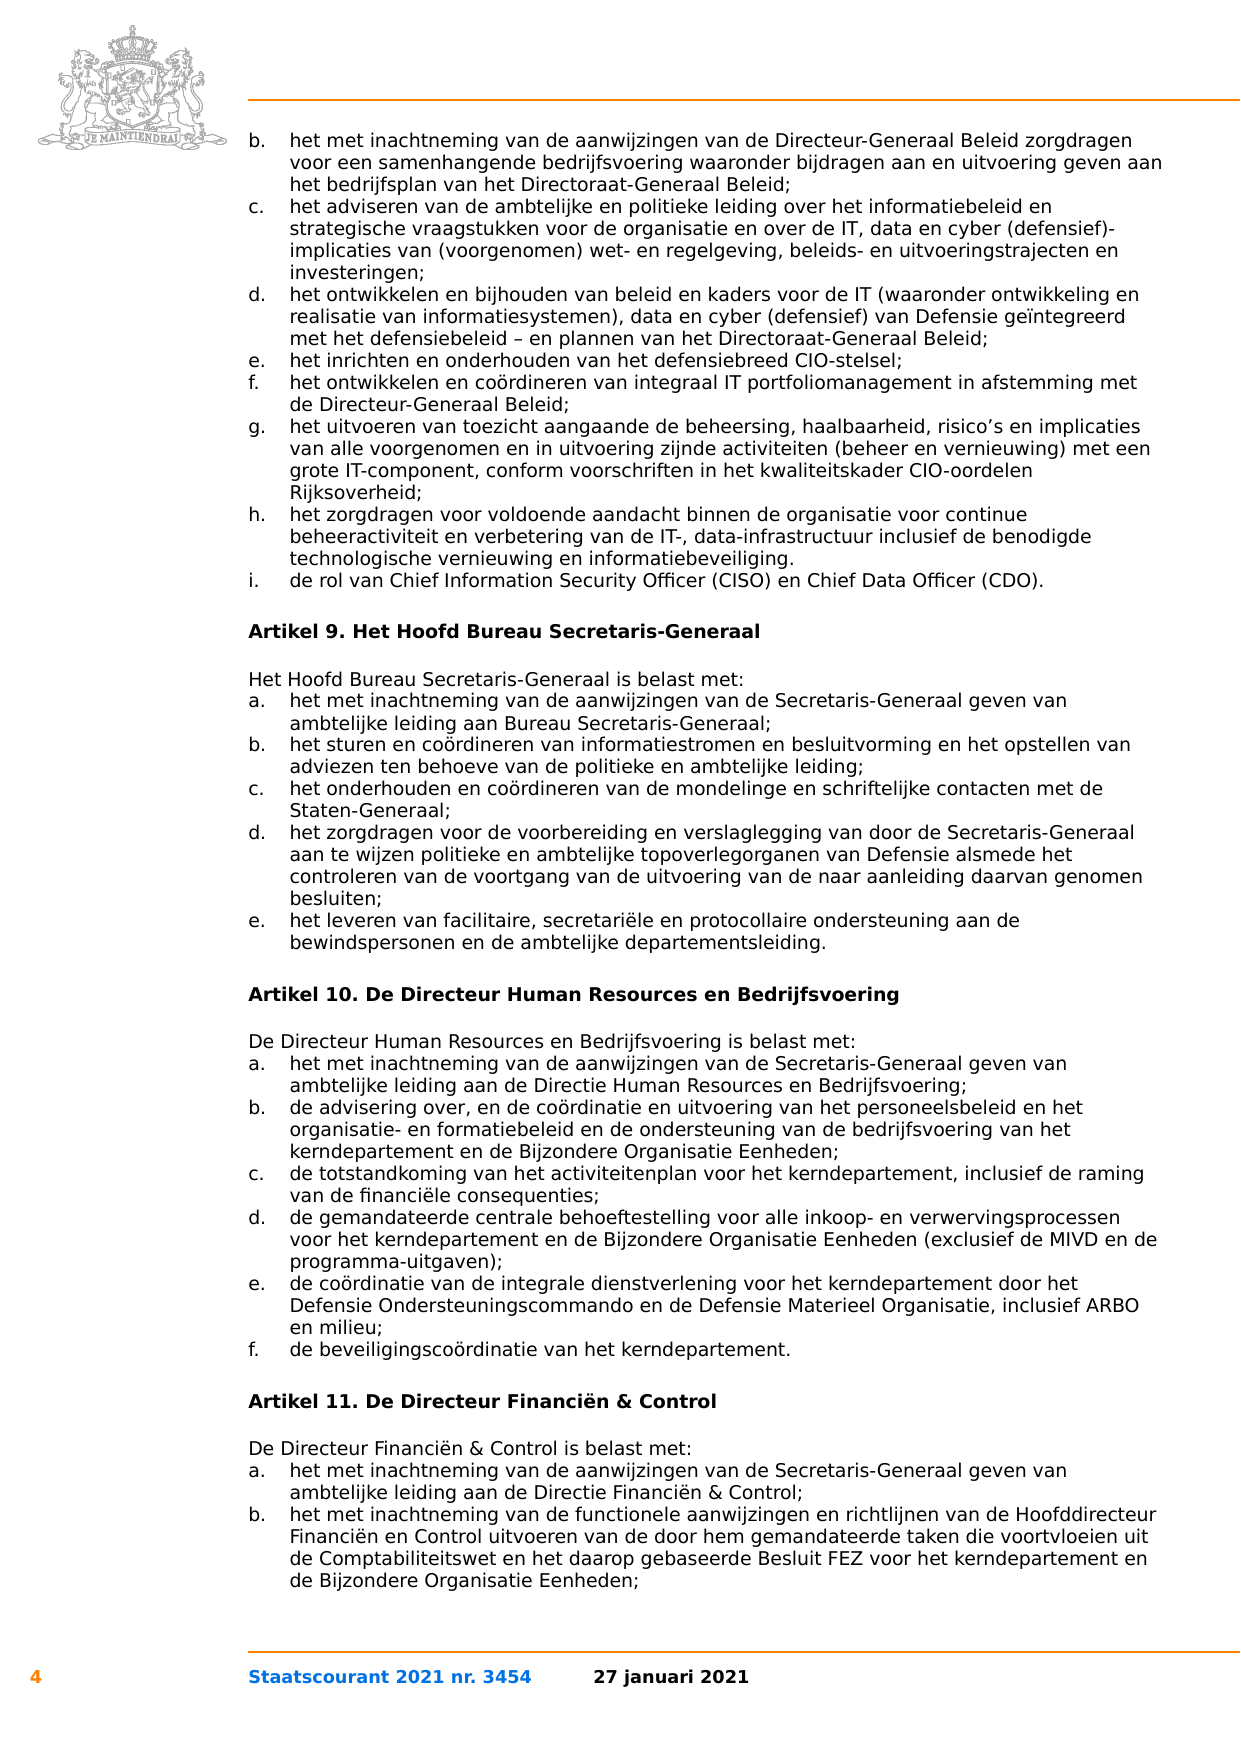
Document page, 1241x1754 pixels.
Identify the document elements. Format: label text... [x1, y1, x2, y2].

subtitle Artikel 11. De Directeur Financiën & Control [248, 1391, 1163, 1413]
text f. het ontwikkelen en coördineren van integraal IT portfoliomanagement in afstemming met de Directeur-Generaal Beleid; [248, 372, 1163, 416]
picture [38, 25, 227, 150]
text h. het zorgdragen voor voldoende aandacht binnen de organisatie voor continue beheeractiviteit en verbetering van de IT-, data-infrastructuur inclusief de benodigde technologische vernieuwing en informatiebeveiliging. [248, 503, 1163, 569]
text a. het met inachtneming van de aanwijzingen van de Secretaris-Generaal geven van ambtelijke leiding aan de Directie Human Resources en Bedrijfsvoering; [248, 1053, 1163, 1097]
text e. de coördinatie van de integrale dienstverlening voor het kerndepartement door het Defensie Ondersteuningscommando en de Defensie Materieel Organisatie, inclusief ARBO en milieu; [248, 1273, 1163, 1339]
text De Directeur Financiën & Control is belast met: [248, 1438, 1163, 1460]
text d. het zorgdragen voor de voorbereiding en verslaglegging van door de Secretaris-Generaal aan te wijzen politieke en ambtelijke topoverlegorganen van Defensie alsmede het controleren van de voortgang van de uitvoering van de naar aanleiding daarvan genomen besluiten; [248, 822, 1163, 910]
text b. het met inachtneming van de aanwijzingen van de Directeur-Generaal Beleid zorgdragen voor een samenhangende bedrijfsvoering waaronder bijdragen aan en uitvoering geven aan het bedrijfsplan van het Directoraat-Generaal Beleid; [248, 130, 1163, 196]
text d. de gemandateerde centrale behoeftestelling voor alle inkoop- en verwervingsprocessen voor het kerndepartement en de Bijzondere Organisatie Eenheden (exclusief de MIVD en de programma-uitgaven); [248, 1207, 1163, 1273]
text c. het adviseren van de ambtelijke en politieke leiding over het informatiebeleid en strategische vraagstukken voor de organisatie en over de IT, data en cyber (defensief)-implicaties van (voorgenomen) wet- en regelgeving, beleids- en uitvoeringstrajecten en investeringen; [248, 196, 1163, 284]
text c. het onderhouden en coördineren van de mondelinge en schriftelijke contacten met de Staten-Generaal; [248, 778, 1163, 822]
text i. de rol van Chief Information Security Officer (CISO) en Chief Data Officer (CDO). [248, 569, 1163, 591]
subtitle Artikel 9. Het Hoofd Bureau Secretaris-Generaal [248, 621, 1163, 643]
text e. het inrichten en onderhouden van het defensiebreed CIO-stelsel; [248, 350, 1163, 372]
subtitle Artikel 10. De Directeur Human Resources en Bedrijfsvoering [248, 984, 1163, 1006]
text e. het leveren van facilitaire, secretariële en protocollaire ondersteuning aan de bewindspersonen en de ambtelijke departementsleiding. [248, 910, 1163, 954]
text f. de beveiligingscoördinatie van het kerndepartement. [248, 1339, 1163, 1361]
text a. het met inachtneming van de aanwijzingen van de Secretaris-Generaal geven van ambtelijke leiding aan Bureau Secretaris-Generaal; [248, 690, 1163, 734]
text b. het sturen en coördineren van informatiestromen en besluitvorming en het opstellen van adviezen ten behoeve van de politieke en ambtelijke leiding; [248, 734, 1163, 778]
text c. de totstandkoming van het activiteitenplan voor het kerndepartement, inclusief de raming van de financiële consequenties; [248, 1163, 1163, 1207]
text a. het met inachtneming van de aanwijzingen van de Secretaris-Generaal geven van ambtelijke leiding aan de Directie Financiën & Control; [248, 1460, 1163, 1504]
text Het Hoofd Bureau Secretaris-Generaal is belast met: [248, 668, 1163, 690]
text b. het met inachtneming van de functionele aanwijzingen en richtlijnen van de Hoofddirecteur Financiën en Control uitvoeren van de door hem gemandateerde taken die voortvloeien uit de Comptabiliteitswet en het daarop gebaseerde Besluit FEZ voor het kerndepartement en de Bijzondere Organisatie Eenheden; [248, 1504, 1163, 1592]
text g. het uitvoeren van toezicht aangaande de beheersing, haalbaarheid, risico’s en implicaties van alle voorgenomen en in uitvoering zijnde activiteiten (beheer en vernieuwing) met een grote IT-component, conform voorschriften in het kwaliteitskader CIO-oordelen Rijksoverheid; [248, 416, 1163, 503]
text d. het ontwikkelen en bijhouden van beleid en kaders voor de IT (waaronder ontwikkeling en realisatie van informatiesystemen), data en cyber (defensief) van Defensie geïntegreerd met het defensiebeleid – en plannen van het Directoraat-Generaal Beleid; [248, 284, 1163, 350]
text b. de advisering over, en de coördinatie en uitvoering van het personeelsbeleid en het organisatie- en formatiebeleid en de ondersteuning van de bedrijfsvoering van het kerndepartement en de Bijzondere Organisatie Eenheden; [248, 1097, 1163, 1163]
text De Directeur Human Resources en Bedrijfsvoering is belast met: [248, 1031, 1163, 1053]
